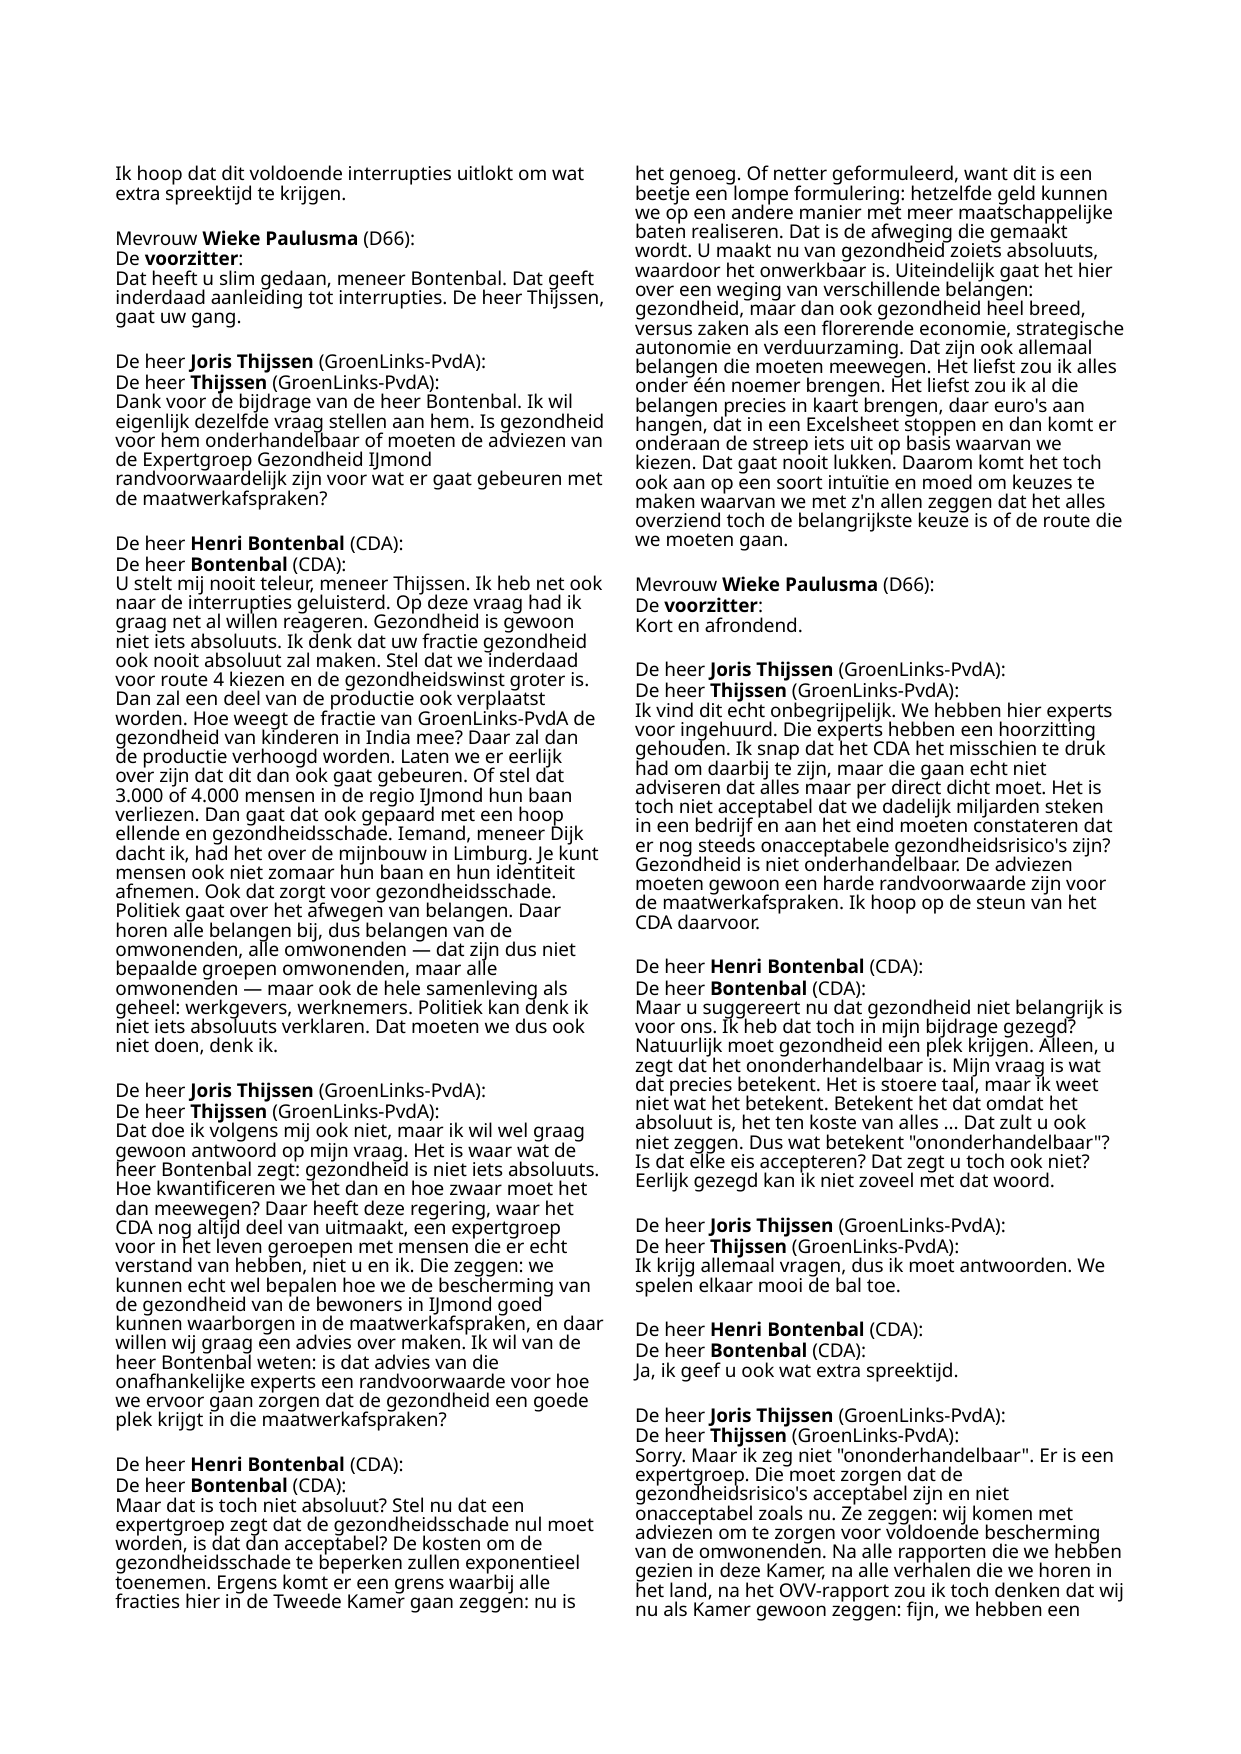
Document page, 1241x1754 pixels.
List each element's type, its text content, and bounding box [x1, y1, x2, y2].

text De heer Henri Bontenbal (CDA): [635, 954, 1125, 979]
text De heer Bontenbal (CDA): [115, 1477, 605, 1497]
text De heer Henri Bontenbal (CDA): [635, 1317, 1125, 1342]
text De heer Joris Thijssen (GroenLinks-PvdA): [635, 1402, 1125, 1427]
text De heer Thijssen (GroenLinks-PvdA): [115, 374, 605, 393]
text De heer Henri Bontenbal (CDA): [115, 530, 605, 556]
text Ja, ik geef u ook wat extra spreektijd. [635, 1362, 1125, 1381]
text U stelt mij nooit teleur, meneer Thijssen. Ik heb net ook naar de interrupties geluisterd. Op deze vraag had ik graag net al willen reageren. Gezondheid is gewoon niet iets absoluuts. Ik denk dat uw fractie gezondheid ook nooit absoluut zal maken. Stel dat we inderdaad voor route 4 kiezen en de gezondheidswinst groter is. Dan zal een deel van de productie ook verplaatst worden. Hoe weegt de fractie van GroenLinks-PvdA de gezondheid van kinderen in India mee? Daar zal dan de productie verhoogd worden. Laten we er eerlijk over zijn dat dit dan ook gaat gebeuren. Of stel dat 3.000 of 4.000 mensen in de regio IJmond hun baan verliezen. Dan gaat dat ook gepaard met een hoop ellende en gezondheidsschade. Iemand, meneer Dijk dacht ik, had het over de mijnbouw in Limburg. Je kunt mensen ook niet zomaar hun baan en hun identiteit afnemen. Ook dat zorgt voor gezondheidsschade. Politiek gaat over het afwegen van belangen. Daar horen alle belangen bij, dus belangen van de omwonenden, alle omwonenden — dat zijn dus niet bepaalde groepen omwonenden, maar alle omwonenden — maar ook de hele samenleving als geheel: werkgevers, werknemers. Politiek kan denk ik niet iets absoluuts verklaren. Dat moeten we dus ook niet doen, denk ik. [115, 575, 605, 1057]
text Dat heeft u slim gedaan, meneer Bontenbal. Dat geeft inderdaad aanleiding tot interrupties. De heer Thijssen, gaat uw gang. [115, 270, 605, 327]
text Mevrouw Wieke Paulusma (D66): [115, 225, 605, 250]
text Ik vind dit echt onbegrijpelijk. We hebben hier experts voor ingehuurd. Die experts hebben een hoorzitting gehouden. Ik snap dat het CDA het misschien te druk had om daarbij te zijn, maar die gaan echt niet adviseren dat alles maar per direct dicht moet. Het is toch niet acceptabel dat we dadelijk miljarden steken in een bedrijf en aan het eind moeten constateren dat er nog steeds onacceptabele gezondheidsrisico's zijn? Gezondheid is niet onderhandelbaar. De adviezen moeten gewoon een harde randvoorwaarde zijn voor de maatwerkafspraken. Ik hoop op de steun van het CDA daarvoor. [635, 702, 1125, 933]
text Maar u suggereert nu dat gezondheid niet belangrijk is voor ons. Ik heb dat toch in mijn bijdrage gezegd? Natuurlijk moet gezondheid een plek krijgen. Alleen, u zegt dat het ononderhandelbaar is. Mijn vraag is wat dat precies betekent. Het is stoere taal, maar ik weet niet wat het betekent. Betekent het dat omdat het absoluut is, het ten koste van alles ... Dat zult u ook niet zeggen. Dus wat betekent "ononderhandelbaar"? Is dat elke eis accepteren? Dat zegt u toch ook niet? Eerlijk gezegd kan ik niet zoveel met dat woord. [635, 999, 1125, 1191]
text De heer Bontenbal (CDA): [635, 979, 1125, 999]
text Dat doe ik volgens mij ook niet, maar ik wil wel graag gewoon antwoord op mijn vraag. Het is waar wat de heer Bontenbal zegt: gezondheid is niet iets absoluuts. Hoe kwantificeren we het dan en hoe zwaar moet het dan meewegen? Daar heeft deze regering, waar het CDA nog altijd deel van uitmaakt, een expertgroep voor in het leven geroepen met mensen die er echt verstand van hebben, niet u en ik. Die zeggen: we kunnen echt wel bepalen hoe we de bescherming van de gezondheid van de bewoners in IJmond goed kunnen waarborgen in de maatwerkafspraken, en daar willen wij graag een advies over maken. Ik wil van de heer Bontenbal weten: is dat advies van die onafhankelijke experts een randvoorwaarde voor hoe we ervoor gaan zorgen dat de gezondheid een goede plek krijgt in die maatwerkafspraken? [115, 1122, 605, 1431]
text De heer Bontenbal (CDA): [115, 556, 605, 575]
text het genoeg. Of netter geformuleerd, want dit is een beetje een lompe formulering: hetzelfde geld kunnen we op een andere manier met meer maatschappelijke baten realiseren. Dat is de afweging die gemaakt wordt. U maakt nu van gezondheid zoiets absoluuts, waardoor het onwerkbaar is. Uiteindelijk gaat het hier over een weging van verschillende belangen: gezondheid, maar dan ook gezondheid heel breed, versus zaken als een florerende economie, strategische autonomie en verduurzaming. Dat zijn ook allemaal belangen die moeten meewegen. Het liefst zou ik alles onder één noemer brengen. Het liefst zou ik al die belangen precies in kaart brengen, daar euro's aan hangen, dat in een Excelsheet stoppen en dan komt er onderaan de streep iets uit op basis waarvan we kiezen. Dat gaat nooit lukken. Daarom komt het toch ook aan op een soort intuïtie en moed om keuzes te maken waarvan we met z'n allen zeggen dat het alles overziend toch de belangrijkste keuze is of de route die we moeten gaan. [635, 165, 1125, 551]
text De heer Thijssen (GroenLinks-PvdA): [115, 1103, 605, 1122]
text Ik krijg allemaal vragen, dus ik moet antwoorden. We spelen elkaar mooi de bal toe. [635, 1257, 1125, 1296]
text De heer Joris Thijssen (GroenLinks-PvdA): [115, 1077, 605, 1103]
text Dank voor de bijdrage van de heer Bontenbal. Ik wil eigenlijk dezelfde vraag stellen aan hem. Is gezondheid voor hem onderhandelbaar of moeten de adviezen van de Expertgroep Gezondheid IJmond randvoorwaardelijk zijn voor wat er gaat gebeuren met de maatwerkafspraken? [115, 393, 605, 509]
text De heer Joris Thijssen (GroenLinks-PvdA): [635, 657, 1125, 682]
text Maar dat is toch niet absoluut? Stel nu dat een expertgroep zegt dat de gezondheidsschade nul moet worden, is dat dan acceptabel? De kosten om de gezondheidsschade te beperken zullen exponentieel toenemen. Ergens komt er een grens waarbij alle fracties hier in de Tweede Kamer gaan zeggen: nu is [115, 1497, 605, 1612]
text De heer Thijssen (GroenLinks-PvdA): [635, 682, 1125, 702]
text Kort en afrondend. [635, 617, 1125, 636]
text De voorzitter: [635, 597, 1125, 617]
text Mevrouw Wieke Paulusma (D66): [635, 572, 1125, 597]
text De heer Joris Thijssen (GroenLinks-PvdA): [635, 1212, 1125, 1238]
text Sorry. Maar ik zeg niet "ononderhandelbaar". Er is een expertgroep. Die moet zorgen dat de gezondheidsrisico's acceptabel zijn en niet onacceptabel zoals nu. Ze zeggen: wij komen met adviezen om te zorgen voor voldoende bescherming van de omwonenden. Na alle rapporten die we hebben gezien in deze Kamer, na alle verhalen die we horen in het land, na het OVV-rapport zou ik toch denken dat wij nu als Kamer gewoon zeggen: fijn, we hebben een [635, 1447, 1125, 1620]
text Ik hoop dat dit voldoende interrupties uitlokt om wat extra spreektijd te krijgen. [115, 165, 605, 204]
text De heer Thijssen (GroenLinks-PvdA): [635, 1238, 1125, 1257]
text De heer Henri Bontenbal (CDA): [115, 1452, 605, 1477]
text De heer Thijssen (GroenLinks-PvdA): [635, 1427, 1125, 1447]
text De heer Joris Thijssen (GroenLinks-PvdA): [115, 348, 605, 374]
text De voorzitter: [115, 250, 605, 270]
text De heer Bontenbal (CDA): [635, 1342, 1125, 1362]
